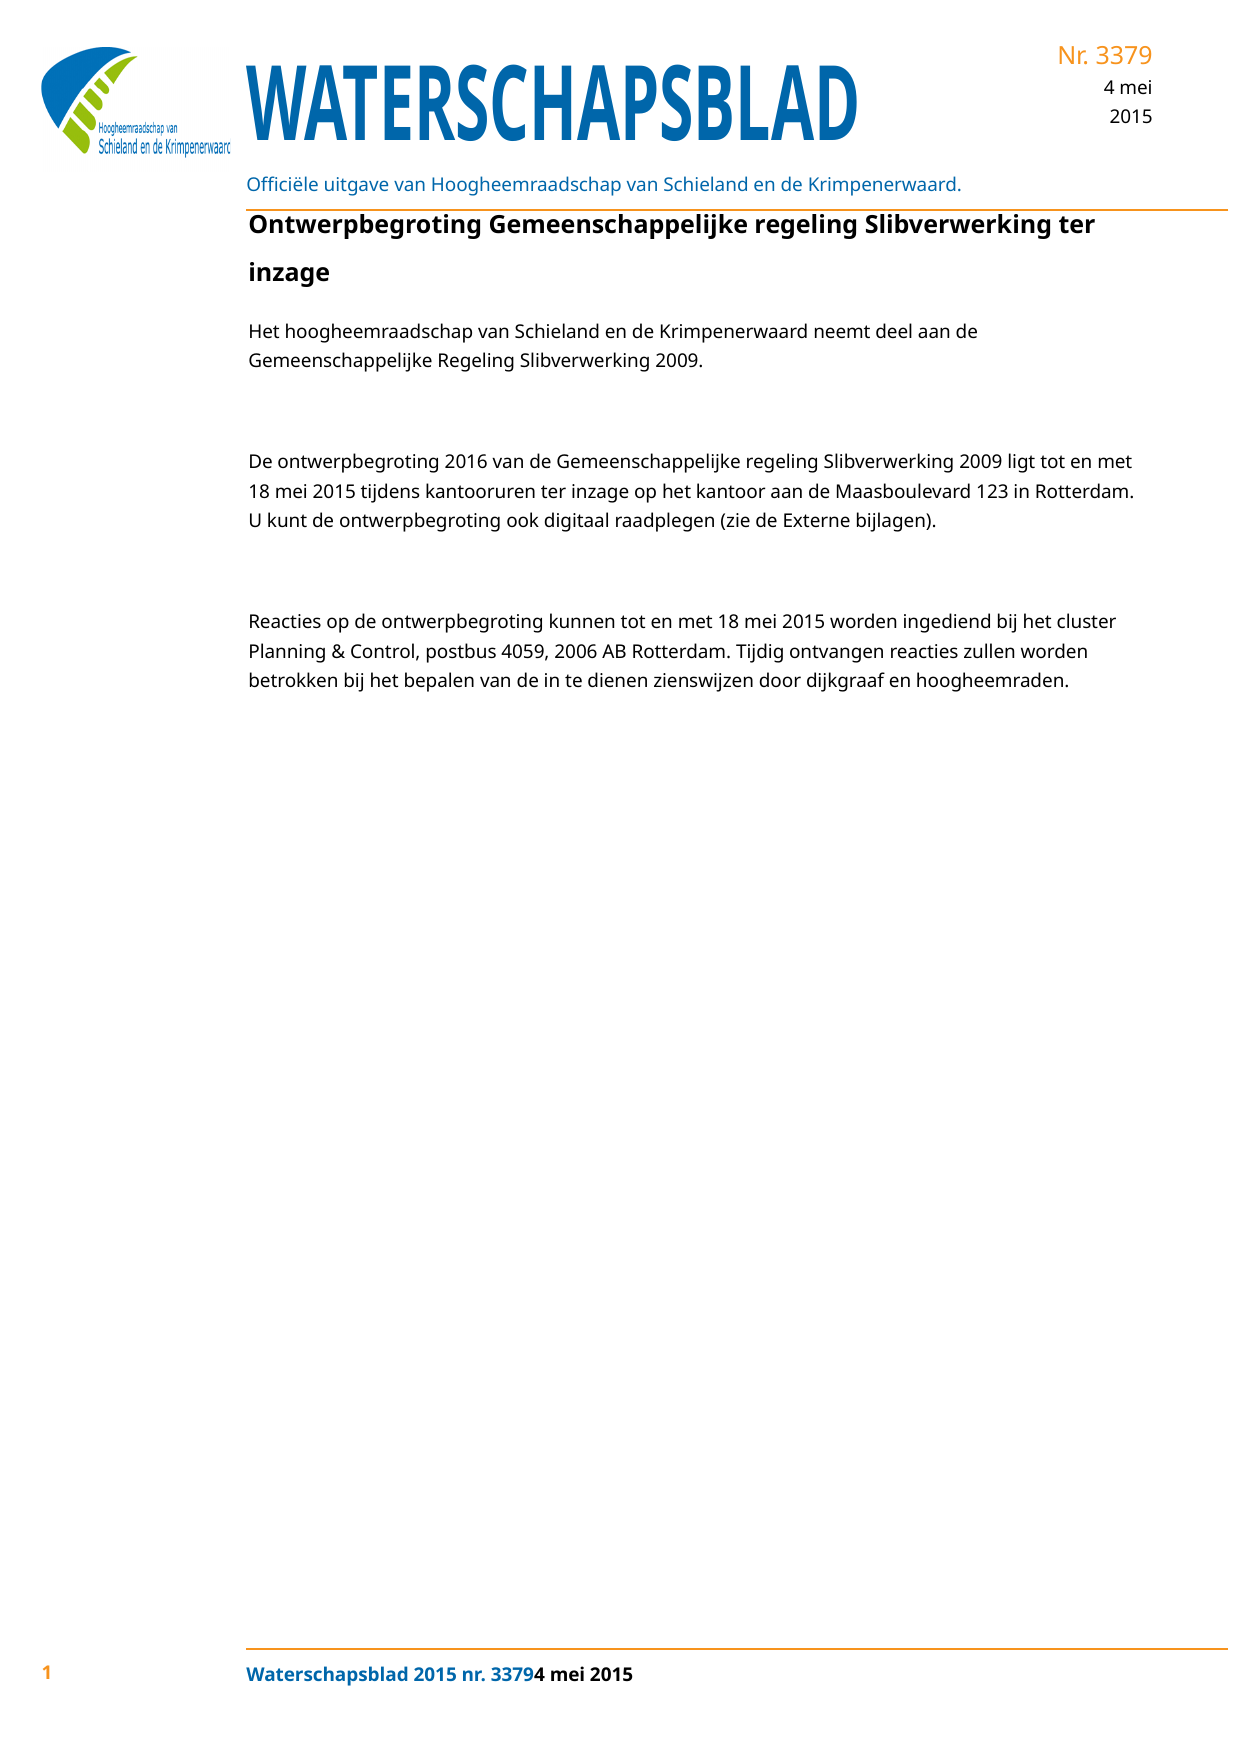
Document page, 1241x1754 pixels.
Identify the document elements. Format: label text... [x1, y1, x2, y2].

text Reacties op de ontwerpbegroting kunnen tot en met 18 mei 2015 worden ingediend bij het cluster Planning & Control, postbus 4059, 2006 AB Rotterdam. Tijdig ontvangen reacties zullen worden betrokken bij het bepalen van de in te dienen zienswijzen door dijkgraaf en hoogheemraden. [248, 608, 1152, 693]
text De ontwerpbegroting 2016 van de Gemeenschappelijke regeling Slibverwerking 2009 ligt tot en met 18 mei 2015 tijdens kantooruren ter inzage op het kantoor aan de Maasboulevard 123 in Rotterdam. U kunt de ontwerpbegroting ook digitaal raadplegen (zie de Externe bijlagen). [248, 448, 1152, 533]
picture [41, 47, 231, 172]
text Het hoogheemraadschap van Schieland en de Krimpenerwaard neemt deel aan de Gemeenschappelijke Regeling Slibverwerking 2009. [248, 318, 1152, 373]
text Ontwerpbegroting Gemeenschappelijke regeling Slibverwerking ter inzage [248, 211, 1152, 288]
